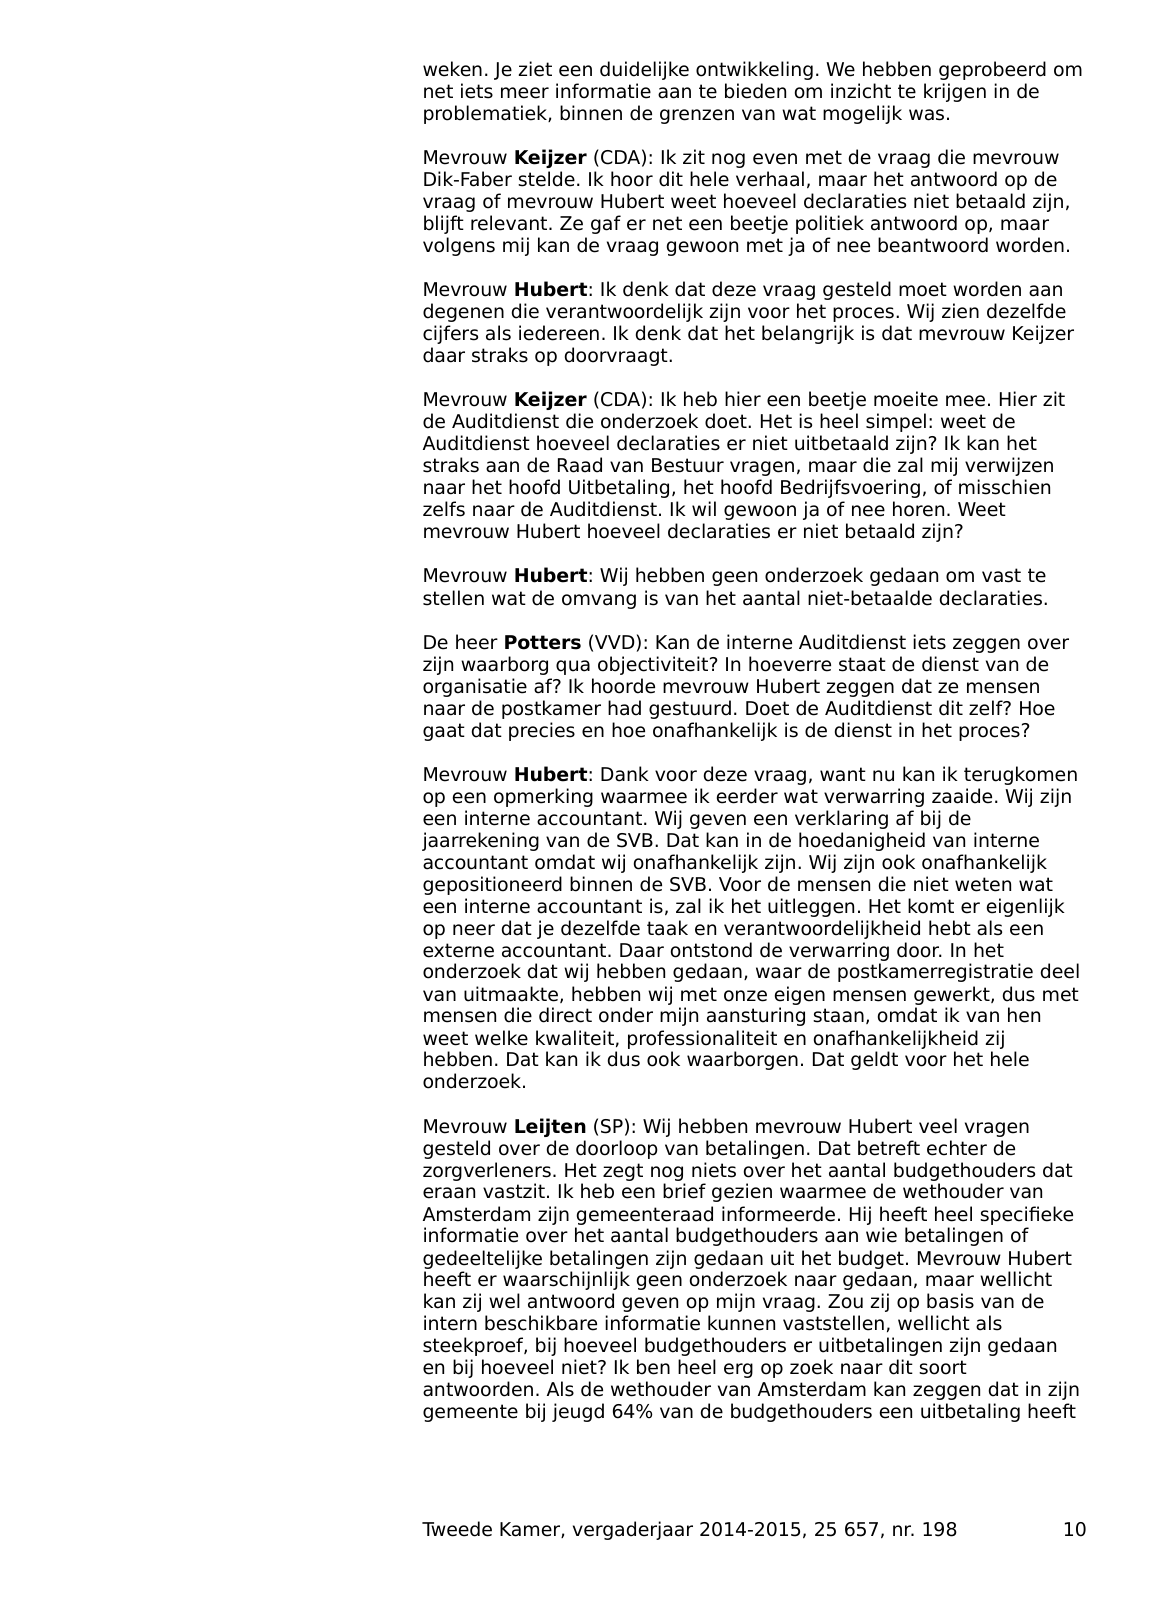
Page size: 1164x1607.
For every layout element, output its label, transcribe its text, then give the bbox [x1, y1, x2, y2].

text De heer Potters (VVD): Kan de interne Auditdienst iets zeggen over zijn waarborg qua objectiviteit? In hoeverre staat de dienst van de organisatie af? Ik hoorde mevrouw Hubert zeggen dat ze mensen naar de postkamer had gestuurd. Doet de Auditdienst dit zelf? Hoe gaat dat precies en hoe onafhankelijk is de dienst in het proces? [422, 632, 1087, 741]
text Mevrouw Keijzer (CDA): Ik zit nog even met de vraag die mevrouw Dik-Faber stelde. Ik hoor dit hele verhaal, maar het antwoord op de vraag of mevrouw Hubert weet hoeveel declaraties niet betaald zijn, blijft relevant. Ze gaf er net een beetje politiek antwoord op, maar volgens mij kan de vraag gewoon met ja of nee beantwoord worden. [422, 147, 1087, 257]
text Mevrouw Keijzer (CDA): Ik heb hier een beetje moeite mee. Hier zit de Auditdienst die onderzoek doet. Het is heel simpel: weet de Auditdienst hoeveel declaraties er niet uitbetaald zijn? Ik kan het straks aan de Raad van Bestuur vragen, maar die zal mij verwijzen naar het hoofd Uitbetaling, het hoofd Bedrijfsvoering, of misschien zelfs naar de Auditdienst. Ik wil gewoon ja of nee horen. Weet mevrouw Hubert hoeveel declaraties er niet betaald zijn? [422, 389, 1087, 543]
text weken. Je ziet een duidelijke ontwikkeling. We hebben geprobeerd om net iets meer informatie aan te bieden om inzicht te krijgen in de problematiek, binnen de grenzen van wat mogelijk was. [422, 59, 1087, 125]
text Mevrouw Hubert: Wij hebben geen onderzoek gedaan om vast te stellen wat de omvang is van het aantal niet-betaalde declaraties. [422, 565, 1087, 609]
text Mevrouw Hubert: Ik denk dat deze vraag gesteld moet worden aan degenen die verantwoordelijk zijn voor het proces. Wij zien dezelfde cijfers als iedereen. Ik denk dat het belangrijk is dat mevrouw Keijzer daar straks op doorvraagt. [422, 279, 1087, 367]
text Mevrouw Hubert: Dank voor deze vraag, want nu kan ik terugkomen op een opmerking waarmee ik eerder wat verwarring zaaide. Wij zijn een interne accountant. Wij geven een verklaring af bij de jaarrekening van de SVB. Dat kan in de hoedanigheid van interne accountant omdat wij onafhankelijk zijn. Wij zijn ook onafhankelijk gepositioneerd binnen de SVB. Voor de mensen die niet weten wat een interne accountant is, zal ik het uitleggen. Het komt er eigenlijk op neer dat je dezelfde taak en verantwoordelijkheid hebt als een externe accountant. Daar ontstond de verwarring door. In het onderzoek dat wij hebben gedaan, waar de postkamerregistratie deel van uitmaakte, hebben wij met onze eigen mensen gewerkt, dus met mensen die direct onder mijn aansturing staan, omdat ik van hen weet welke kwaliteit, professionaliteit en onafhankelijkheid zij hebben. Dat kan ik dus ook waarborgen. Dat geldt voor het hele onderzoek. [422, 764, 1087, 1093]
text Mevrouw Leijten (SP): Wij hebben mevrouw Hubert veel vragen gesteld over de doorloop van betalingen. Dat betreft echter de zorgverleners. Het zegt nog niets over het aantal budgethouders dat eraan vastzit. Ik heb een brief gezien waarmee de wethouder van Amsterdam zijn gemeenteraad informeerde. Hij heeft heel specifieke informatie over het aantal budgethouders aan wie betalingen of gedeeltelijke betalingen zijn gedaan uit het budget. Mevrouw Hubert heeft er waarschijnlijk geen onderzoek naar gedaan, maar wellicht kan zij wel antwoord geven op mijn vraag. Zou zij op basis van de intern beschikbare informatie kunnen vaststellen, wellicht als steekproef, bij hoeveel budgethouders er uitbetalingen zijn gedaan en bij hoeveel niet? Ik ben heel erg op zoek naar dit soort antwoorden. Als de wethouder van Amsterdam kan zeggen dat in zijn gemeente bij jeugd 64% van de budgethouders een uitbetaling heeft [422, 1116, 1087, 1423]
